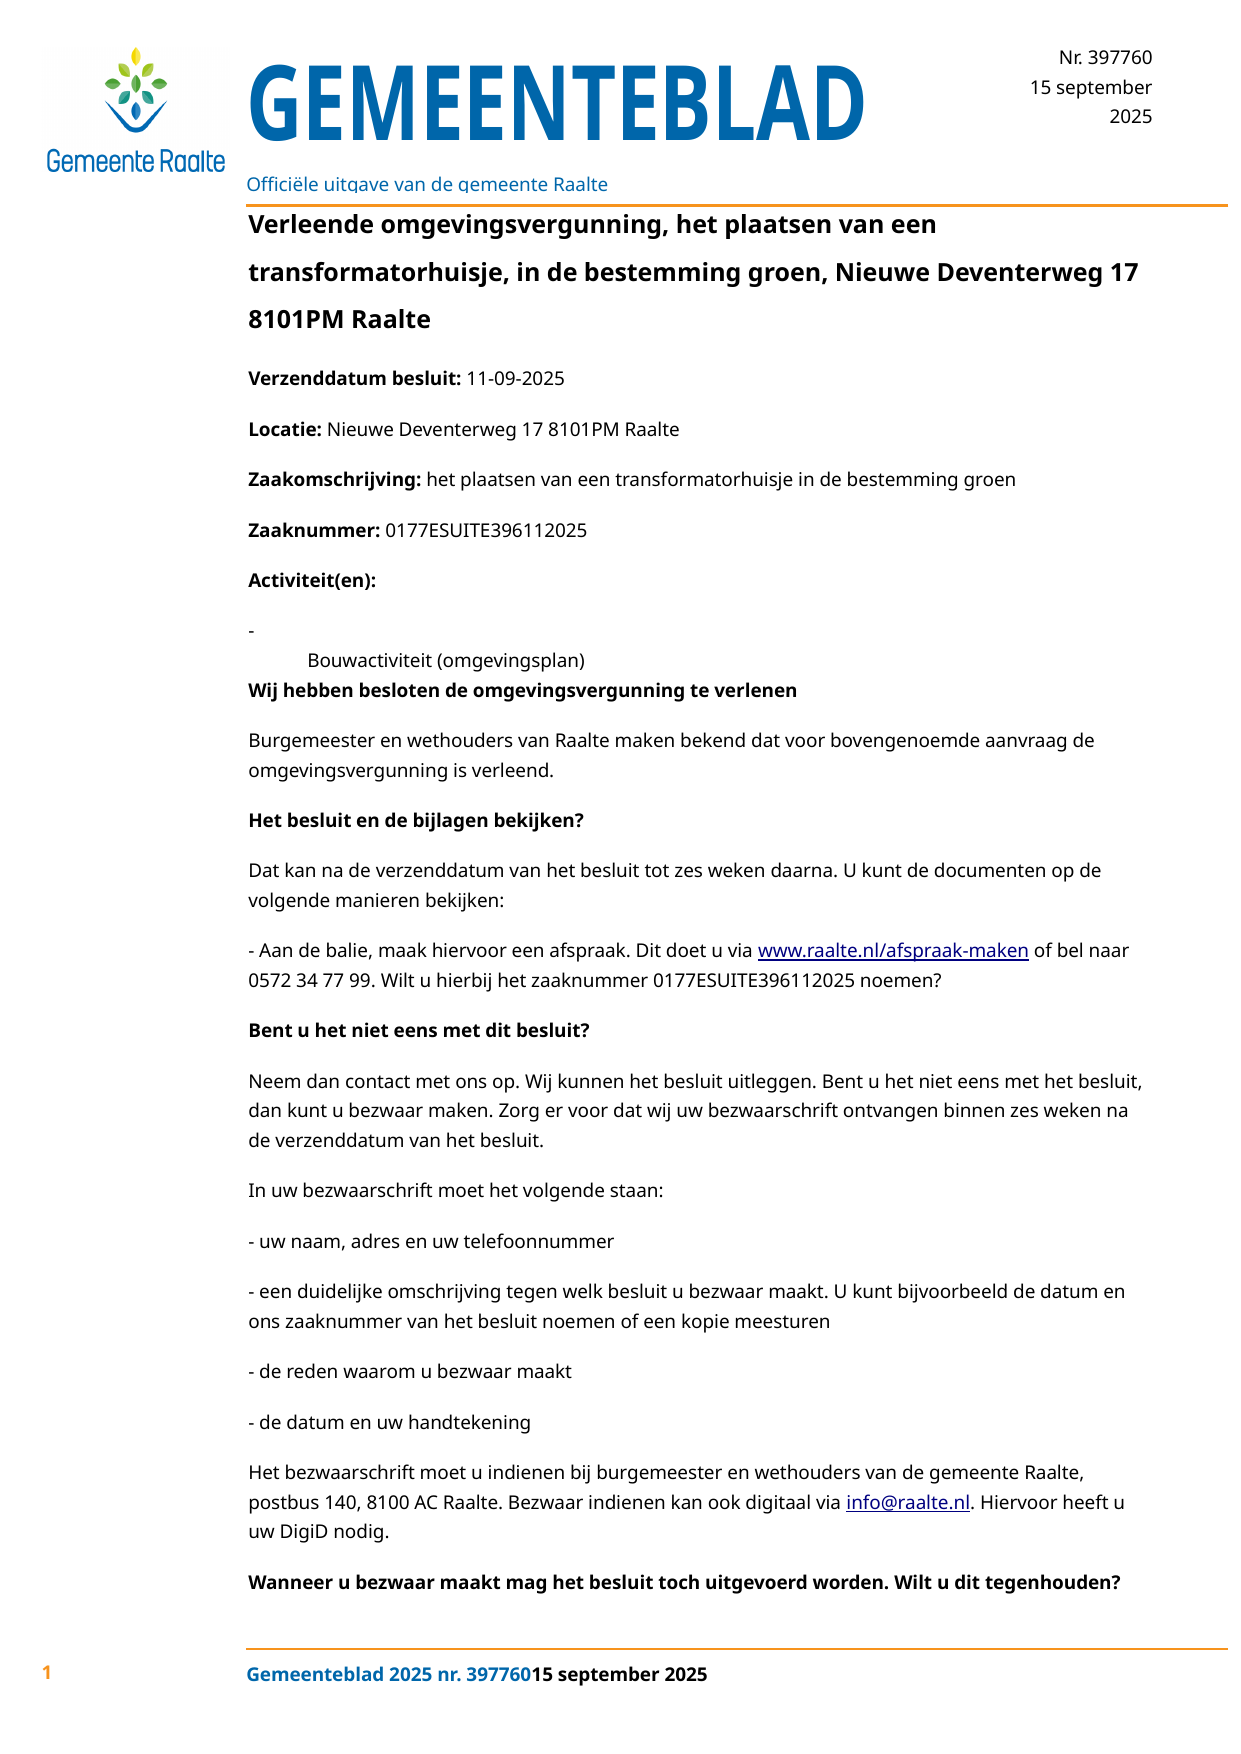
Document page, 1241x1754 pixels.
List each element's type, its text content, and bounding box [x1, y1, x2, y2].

text Locatie: Nieuwe Deventerweg 17 8101PM Raalte [248, 416, 1152, 442]
text Wanneer u bezwaar maakt mag het besluit toch uitgevoerd worden. Wilt u dit tegenhouden? [248, 1569, 1152, 1594]
text - de datum en uw handtekening [248, 1409, 1152, 1434]
text - de reden waarom u bezwaar maakt [248, 1358, 1152, 1384]
text Burgemeester en wethouders van Raalte maken bekend dat voor bovengenoemde aanvraag de omgevingsvergunning is verleend. [248, 727, 1152, 782]
text Het bezwaarschrift moet u indienen bij burgemeester en wethouders van de gemeente Raalte, postbus 140, 8100 AC Raalte. Bezwaar indienen kan ook digitaal via info@raalte.nl. Hiervoor heeft u uw DigiD nodig. [248, 1459, 1152, 1544]
text Zaakomschrijving: het plaatsen van een transformatorhuisje in de bestemming groen [248, 466, 1152, 492]
text Verzenddatum besluit: 11-09-2025 [248, 366, 1152, 391]
list Bouwactiviteit (omgevingsplan) [248, 647, 1152, 673]
text - uw naam, adres en uw telefoonnummer [248, 1228, 1152, 1254]
text - een duidelijke omschrijving tegen welk besluit u bezwaar maakt. U kunt bijvoorbeeld de datum en ons zaaknummer van het besluit noemen of een kopie meesturen [248, 1278, 1152, 1334]
text - Aan de balie, maak hiervoor een afspraak. Dit doet u via www.raalte.nl/afspraak-maken of bel naar 0572 34 77 99. Wilt u hierbij het zaaknummer 0177ESUITE396112025 noemen? [248, 938, 1152, 993]
text Zaaknummer: 0177ESUITE396112025 [248, 517, 1152, 542]
text Neem dan contact met ons op. Wij kunnen het besluit uitleggen. Bent u het niet eens met het besluit, dan kunt u bezwaar maken. Zorg er voor dat wij uw bezwaarschrift ontvangen binnen zes weken na de verzenddatum van het besluit. [248, 1068, 1152, 1153]
text Bent u het niet eens met dit besluit? [248, 1018, 1152, 1043]
text Het besluit en de bijlagen bekijken? [248, 807, 1152, 833]
text In uw bezwaarschrift moet het volgende staan: [248, 1178, 1152, 1203]
text Dat kan na de verzenddatum van het besluit tot zes weken daarna. U kunt de documenten op de volgende manieren bekijken: [248, 858, 1152, 913]
picture [41, 47, 231, 172]
text Verleende omgevingsvergunning, het plaatsen van een transformatorhuisje, in de bestemming groen, Nieuwe Deventerweg 17 8101PM Raalte [248, 207, 1152, 336]
text Activiteit(en): [248, 567, 1152, 593]
text Wij hebben besloten de omgevingsvergunning te verlenen [248, 677, 1152, 702]
